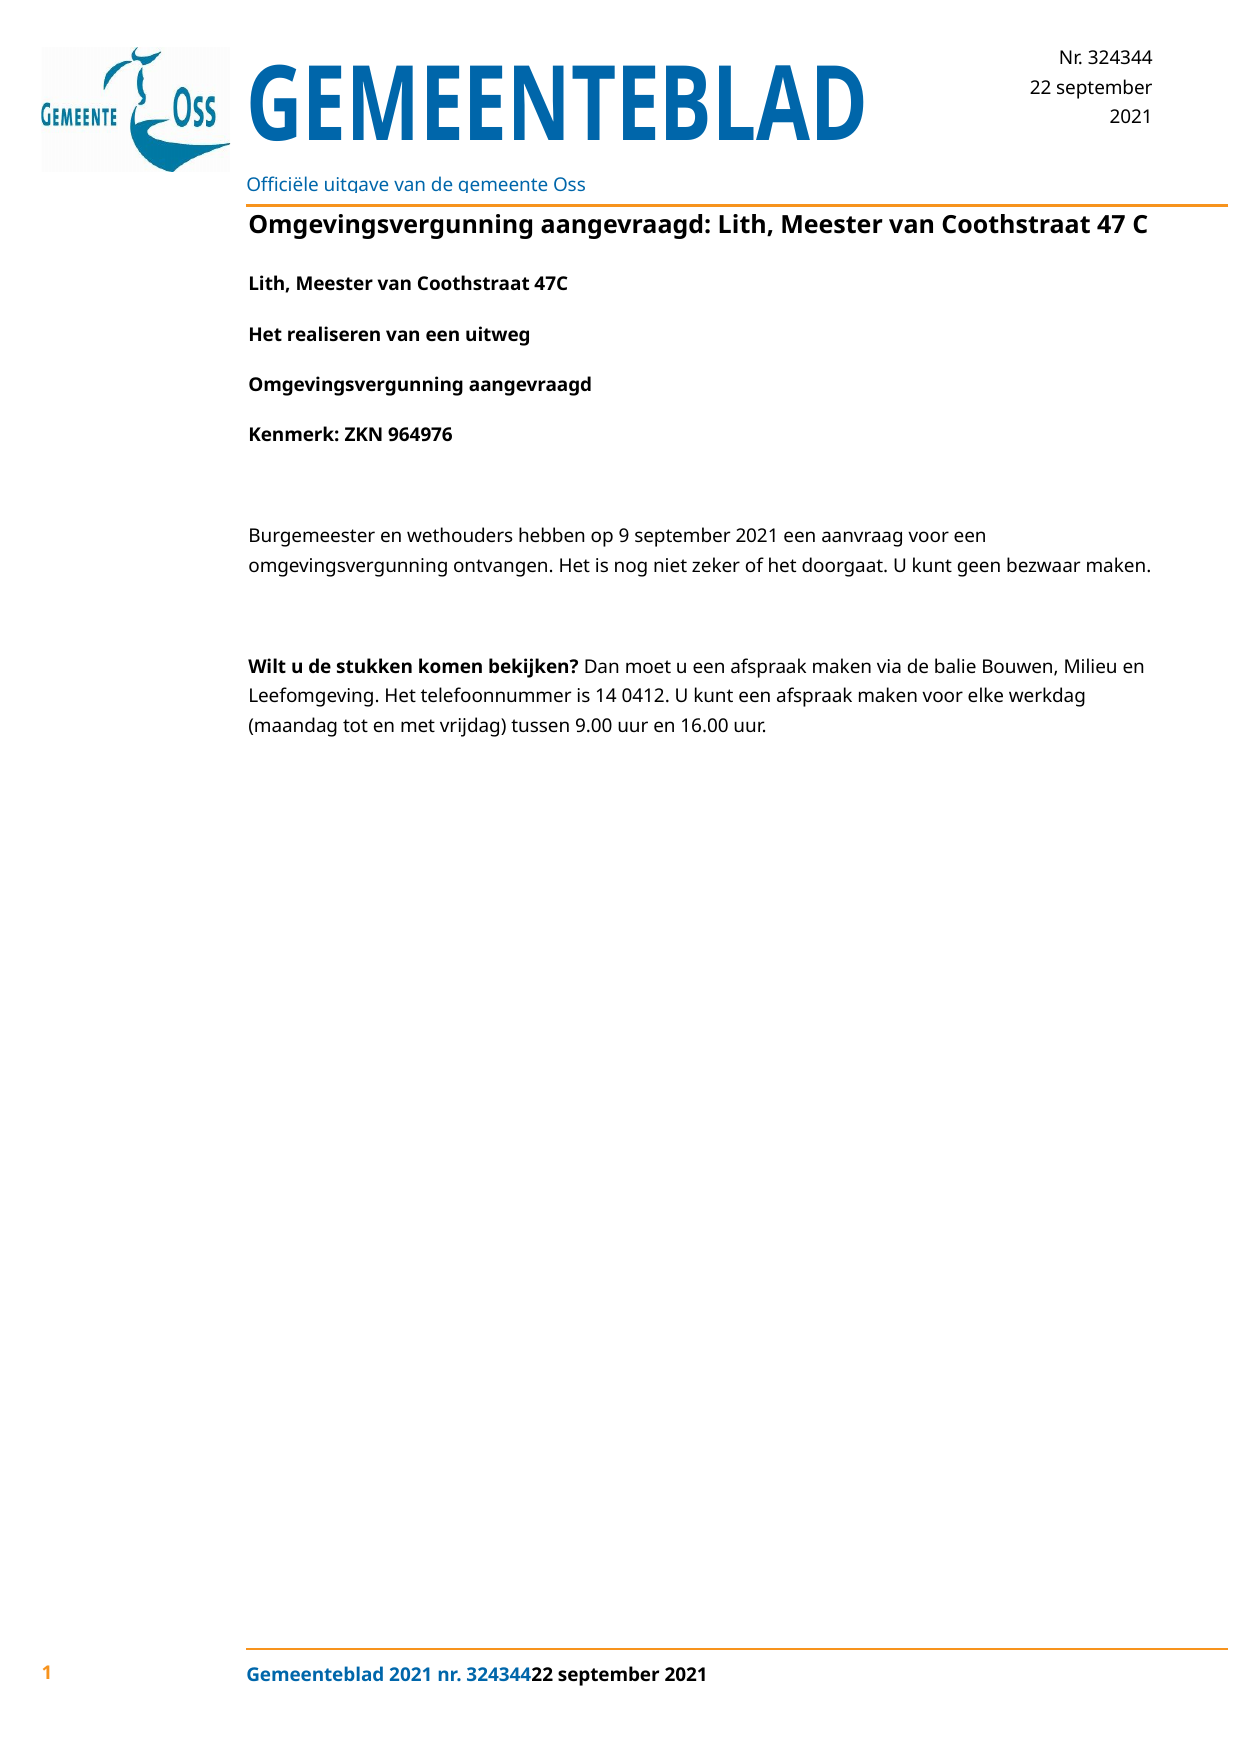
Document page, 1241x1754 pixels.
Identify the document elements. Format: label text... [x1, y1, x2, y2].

text Wilt u de stukken komen bekijken? Dan moet u een afspraak maken via de balie Bouwen, Milieu en Leefomgeving. Het telefoonnummer is 14 0412. U kunt een afspraak maken voor elke werkdag (maandag tot en met vrijdag) tussen 9.00 uur en 16.00 uur. [248, 653, 1152, 738]
text Het realiseren van een uitweg [248, 321, 1152, 346]
text Omgevingsvergunning aangevraagd: Lith, Meester van Coothstraat 47 C [248, 207, 1152, 241]
text Kenmerk: ZKN 964976 [248, 422, 1152, 447]
picture [41, 47, 231, 172]
text Burgemeester en wethouders hebben op 9 september 2021 een aanvraag voor een omgevingsvergunning ontvangen. Het is nog niet zeker of het doorgaat. U kunt geen bezwaar maken. [248, 522, 1152, 578]
text Lith, Meester van Coothstraat 47C [248, 270, 1152, 296]
text Omgevingsvergunning aangevraagd [248, 371, 1152, 397]
